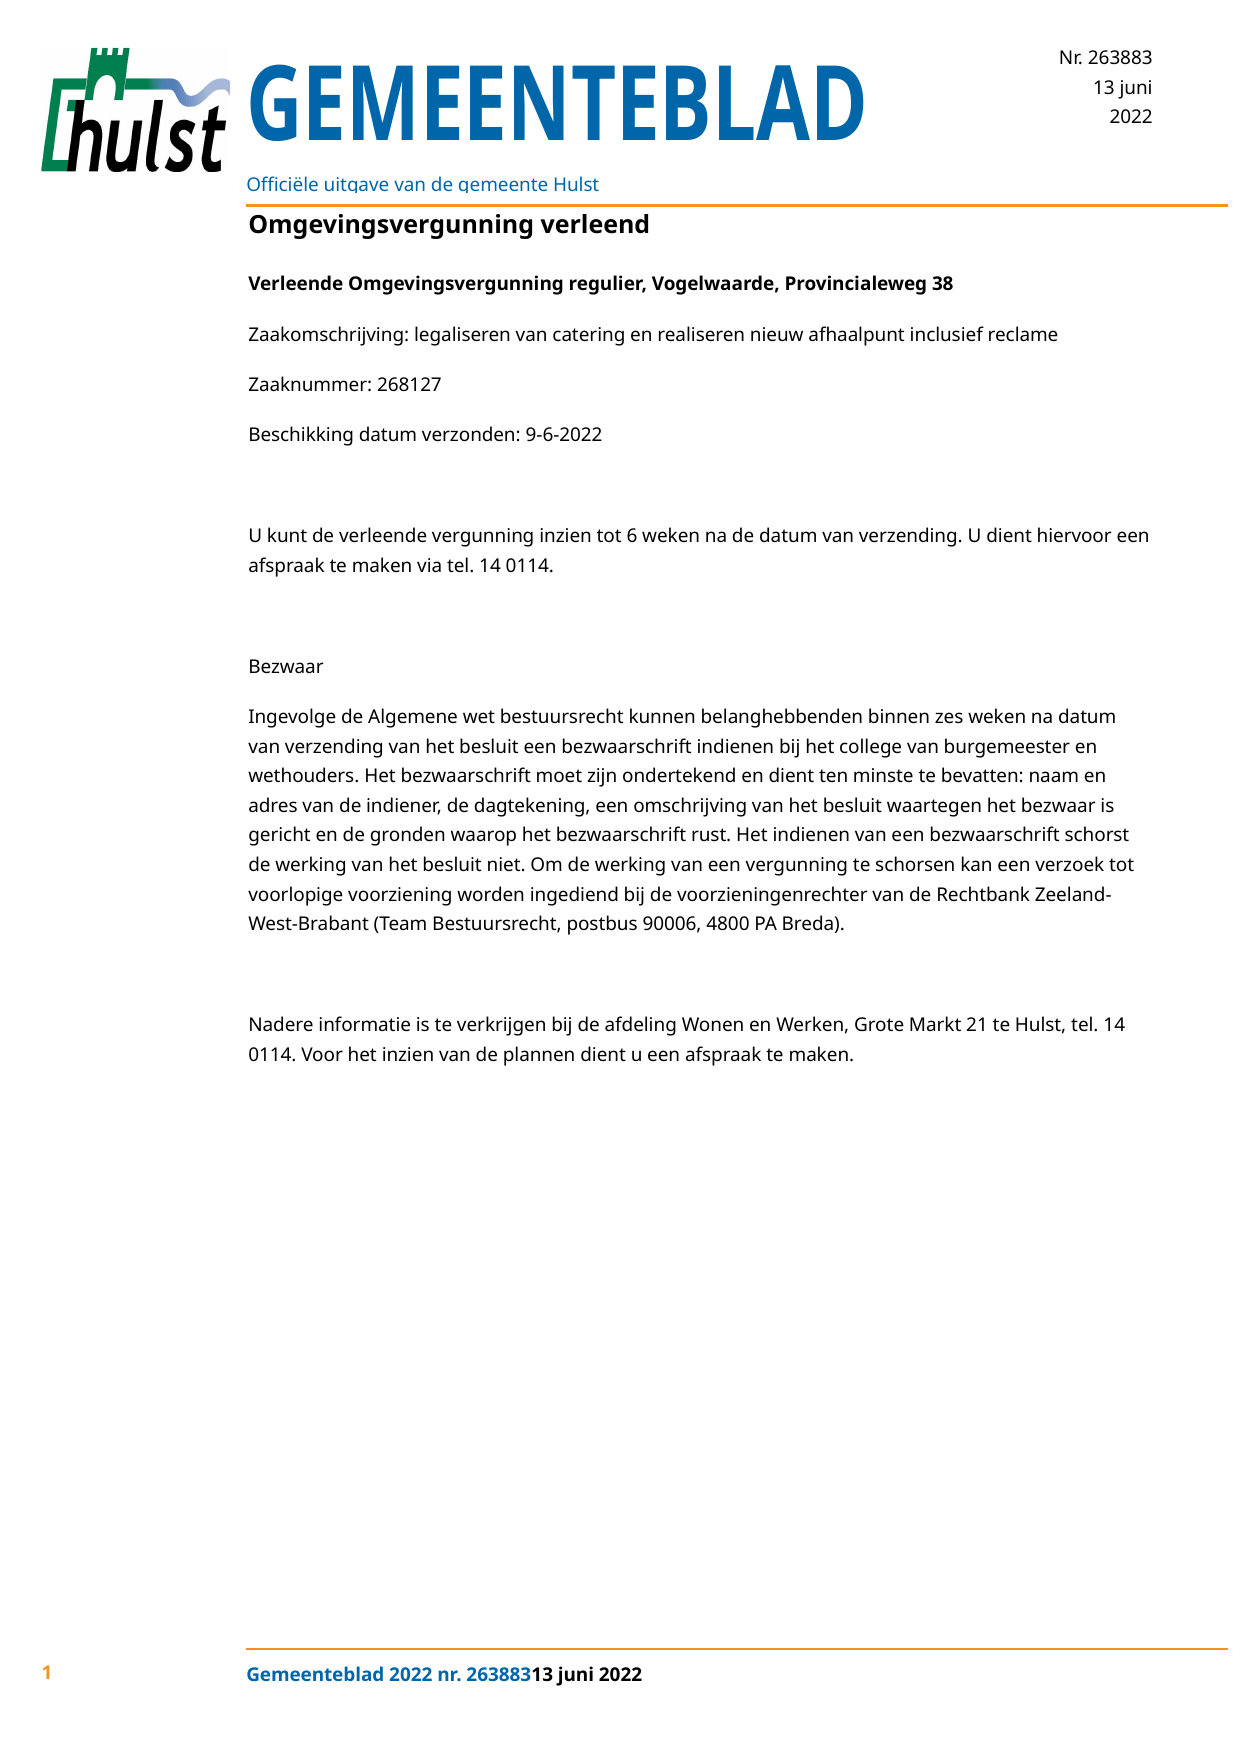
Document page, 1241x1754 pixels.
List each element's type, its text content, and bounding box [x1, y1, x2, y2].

text Omgevingsvergunning verleend [248, 207, 1152, 241]
text U kunt de verleende vergunning inzien tot 6 weken na de datum van verzending. U dient hiervoor een afspraak te maken via tel. 14 0114. [248, 522, 1152, 578]
text Zaaknummer: 268127 [248, 371, 1152, 397]
text Beschikking datum verzonden: 9-6-2022 [248, 422, 1152, 447]
text Bezwaar [248, 653, 1152, 678]
text Nadere informatie is te verkrijgen bij de afdeling Wonen en Werken, Grote Markt 21 te Hulst, tel. 14 0114. Voor het inzien van de plannen dient u een afspraak te maken. [248, 1011, 1152, 1066]
text Ingevolge de Algemene wet bestuursrecht kunnen belanghebbenden binnen zes weken na datum van verzending van het besluit een bezwaarschrift indienen bij het college van burgemeester en wethouders. Het bezwaarschrift moet zijn ondertekend en dient ten minste te bevatten: naam en adres van de indiener, de dagtekening, een omschrijving van het besluit waartegen het bezwaar is gericht en de gronden waarop het bezwaarschrift rust. Het indienen van een bezwaarschrift schorst de werking van het besluit niet. Om de werking van een vergunning te schorsen kan een verzoek tot voorlopige voorziening worden ingediend bij de voorzieningenrechter van de Rechtbank Zeeland-West-Brabant (Team Bestuursrecht, postbus 90006, 4800 PA Breda). [248, 703, 1152, 936]
picture [41, 47, 231, 172]
text Zaakomschrijving: legaliseren van catering en realiseren nieuw afhaalpunt inclusief reclame [248, 321, 1152, 346]
text Verleende Omgevingsvergunning regulier, Vogelwaarde, Provincialeweg 38 [248, 270, 1152, 296]
